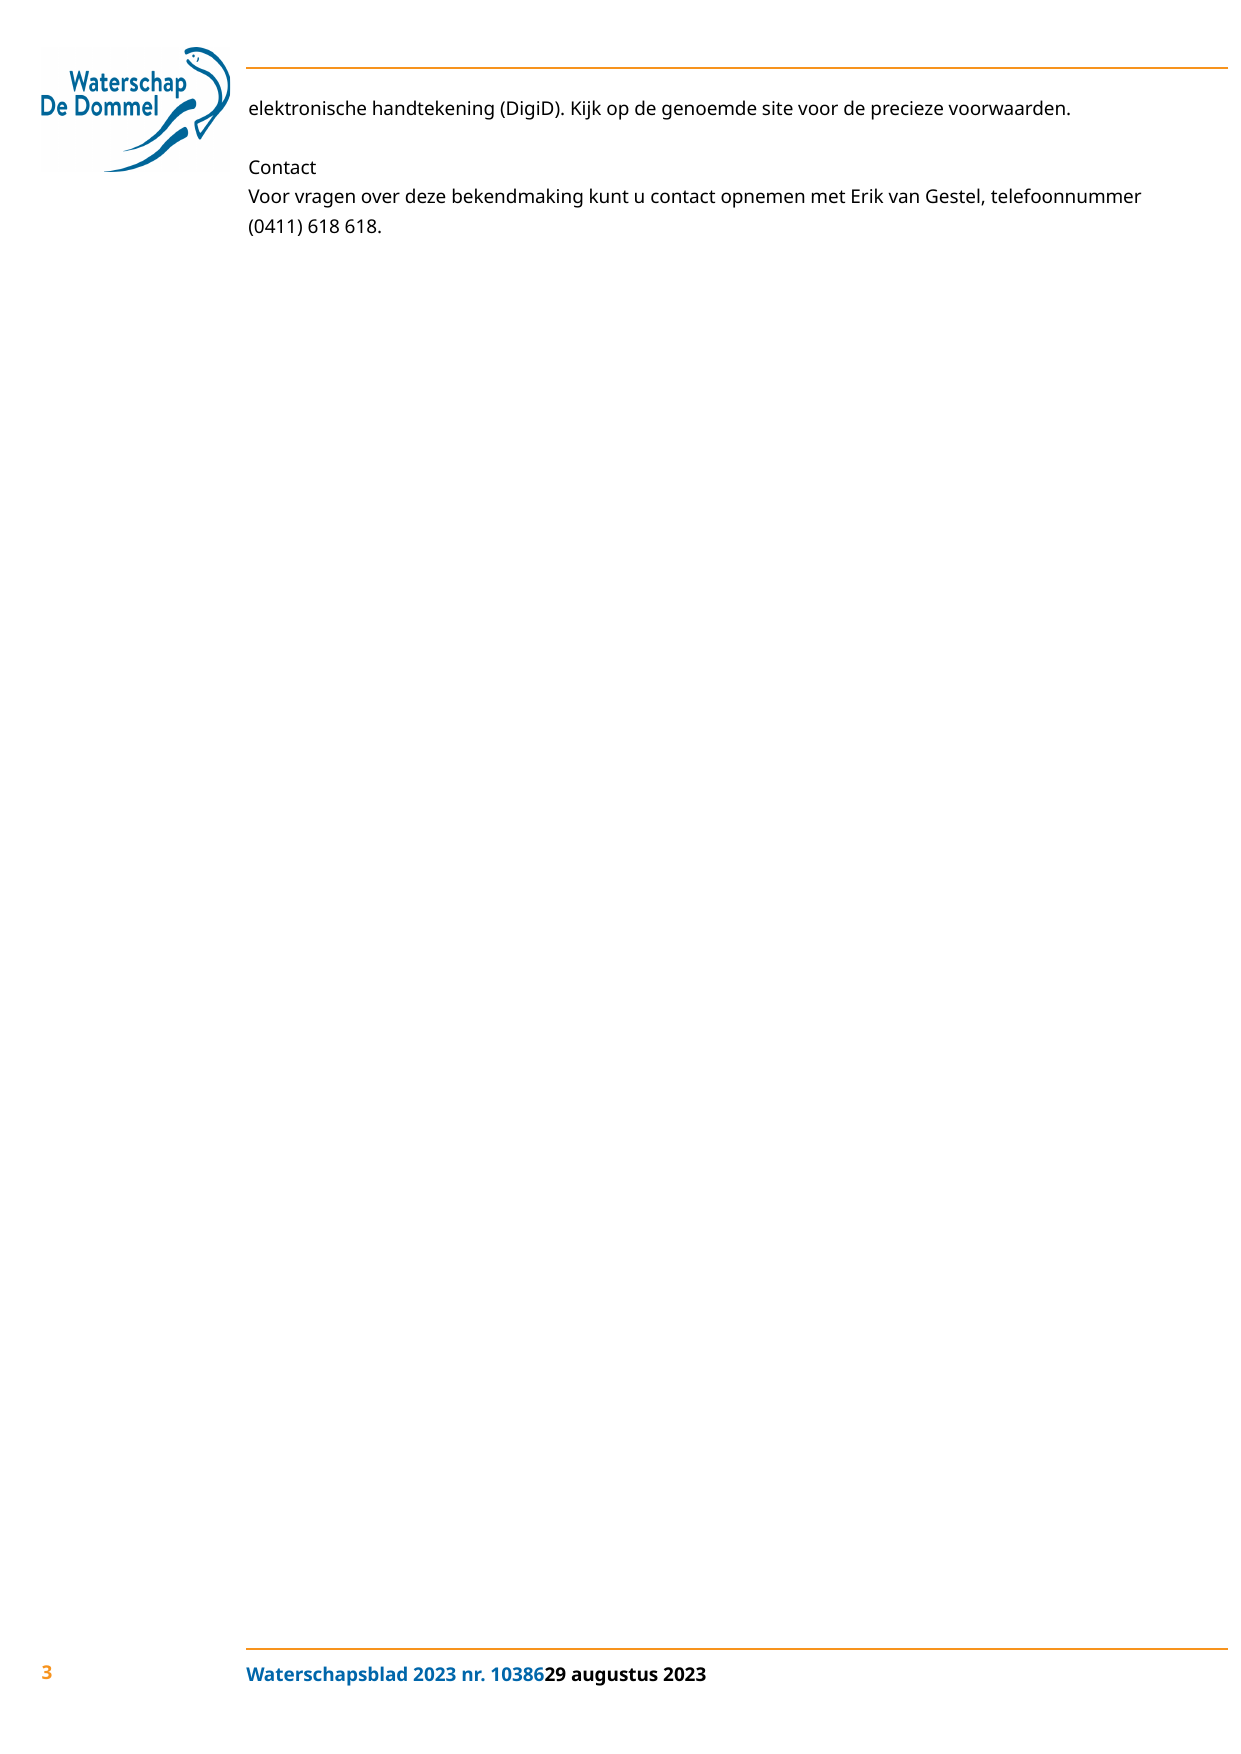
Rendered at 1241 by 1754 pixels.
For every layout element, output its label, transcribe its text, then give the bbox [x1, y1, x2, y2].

picture [45, 99, 51, 111]
text Voor vragen over deze bekendmaking kunt u contact opnemen met Erik van Gestel, telefoonnummer (0411) 618 618. [248, 183, 1152, 239]
picture [204, 47, 231, 76]
picture [198, 118, 210, 131]
picture [41, 47, 231, 172]
text elektronische handtekening (DigiD). Kijk op de genoemde site voor de precieze voorwaarden. [248, 95, 1152, 121]
text Contact [248, 154, 1152, 180]
